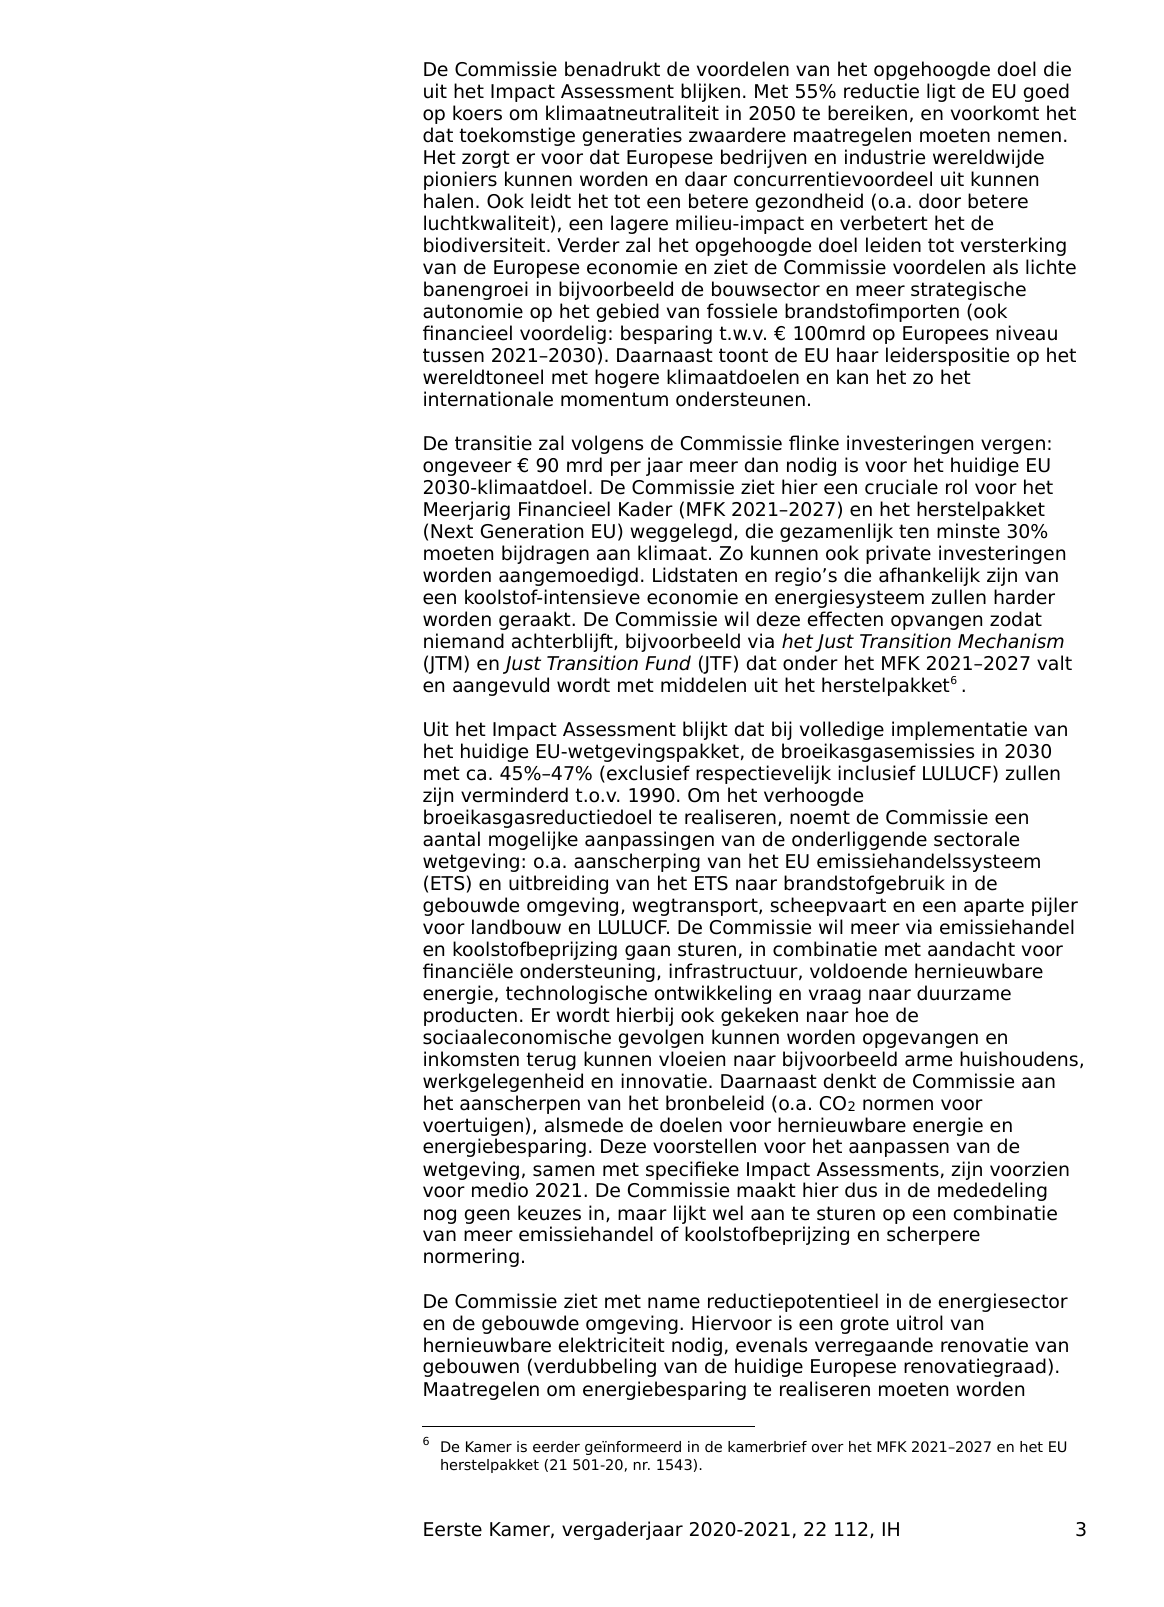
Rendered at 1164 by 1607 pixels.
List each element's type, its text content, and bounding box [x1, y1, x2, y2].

text De Kamer is eerder geïnformeerd in de kamerbrief over het MFK 2021–2027 en het EU herstelpakket (21 501-20, nr. 1543). [422, 1435, 1087, 1474]
text De transitie zal volgens de Commissie flinke investeringen vergen: ongeveer € 90 mrd per jaar meer dan nodig is voor het huidige EU 2030-klimaatdoel. De Commissie ziet hier een cruciale rol voor het Meerjarig Financieel Kader (MFK 2021–2027) en het herstelpakket (Next Generation EU) weggelegd, die gezamenlijk ten minste 30% moeten bijdragen aan klimaat. Zo kunnen ook private investeringen worden aangemoedigd. Lidstaten en regio’s die afhankelijk zijn van een koolstof-intensieve economie en energiesysteem zullen harder worden geraakt. De Commissie wil deze effecten opvangen zodat niemand achterblijft, bijvoorbeeld via het Just Transition Mechanism (JTM) en Just Transition Fund (JTF) dat onder het MFK 2021–2027 valt en aangevuld wordt met middelen uit het herstelpakket. [422, 433, 1087, 697]
text De Commissie ziet met name reductiepotentieel in de energiesector en de gebouwde omgeving. Hiervoor is een grote uitrol van hernieuwbare elektriciteit nodig, evenals verregaande renovatie van gebouwen (verdubbeling van de huidige Europese renovatiegraad). Maatregelen om energiebesparing te realiseren moeten worden [422, 1291, 1087, 1400]
text De Commissie benadrukt de voordelen van het opgehoogde doel die uit het Impact Assessment blijken. Met 55% reductie ligt de EU goed op koers om klimaatneutraliteit in 2050 te bereiken, en voorkomt het dat toekomstige generaties zwaardere maatregelen moeten nemen. Het zorgt er voor dat Europese bedrijven en industrie wereldwijde pioniers kunnen worden en daar concurrentievoordeel uit kunnen halen. Ook leidt het tot een betere gezondheid (o.a. door betere luchtkwaliteit), een lagere milieu-impact en verbetert het de biodiversiteit. Verder zal het opgehoogde doel leiden tot versterking van de Europese economie en ziet de Commissie voordelen als lichte banengroei in bijvoorbeeld de bouwsector en meer strategische autonomie op het gebied van fossiele brandstofimporten (ook financieel voordelig: besparing t.w.v. € 100mrd op Europees niveau tussen 2021–2030). Daarnaast toont de EU haar leiderspositie op het wereldtoneel met hogere klimaatdoelen en kan het zo het internationale momentum ondersteunen. [422, 59, 1087, 411]
text Uit het Impact Assessment blijkt dat bij volledige implementatie van het huidige EU-wetgevingspakket, de broeikasgasemissies in 2030 met ca. 45%–47% (exclusief respectievelijk inclusief LULUCF) zullen zijn verminderd t.o.v. 1990. Om het verhoogde broeikasgasreductiedoel te realiseren, noemt de Commissie een aantal mogelijke aanpassingen van de onderliggende sectorale wetgeving: o.a. aanscherping van het EU emissiehandelssysteem (ETS) en uitbreiding van het ETS naar brandstofgebruik in de gebouwde omgeving, wegtransport, scheepvaart en een aparte pijler voor landbouw en LULUCF. De Commissie wil meer via emissiehandel en koolstofbeprijzing gaan sturen, in combinatie met aandacht voor financiële ondersteuning, infrastructuur, voldoende hernieuwbare energie, technologische ontwikkeling en vraag naar duurzame producten. Er wordt hierbij ook gekeken naar hoe de sociaaleconomische gevolgen kunnen worden opgevangen en inkomsten terug kunnen vloeien naar bijvoorbeeld arme huishoudens, werkgelegenheid en innovatie. Daarnaast denkt de Commissie aan het aanscherpen van het bronbeleid (o.a. CO2 normen voor voertuigen), alsmede de doelen voor hernieuwbare energie en energiebesparing. Deze voorstellen voor het aanpassen van de wetgeving, samen met specifieke Impact Assessments, zijn voorzien voor medio 2021. De Commissie maakt hier dus in de mededeling nog geen keuzes in, maar lijkt wel aan te sturen op een combinatie van meer emissiehandel of koolstofbeprijzing en scherpere normering. [422, 719, 1087, 1268]
